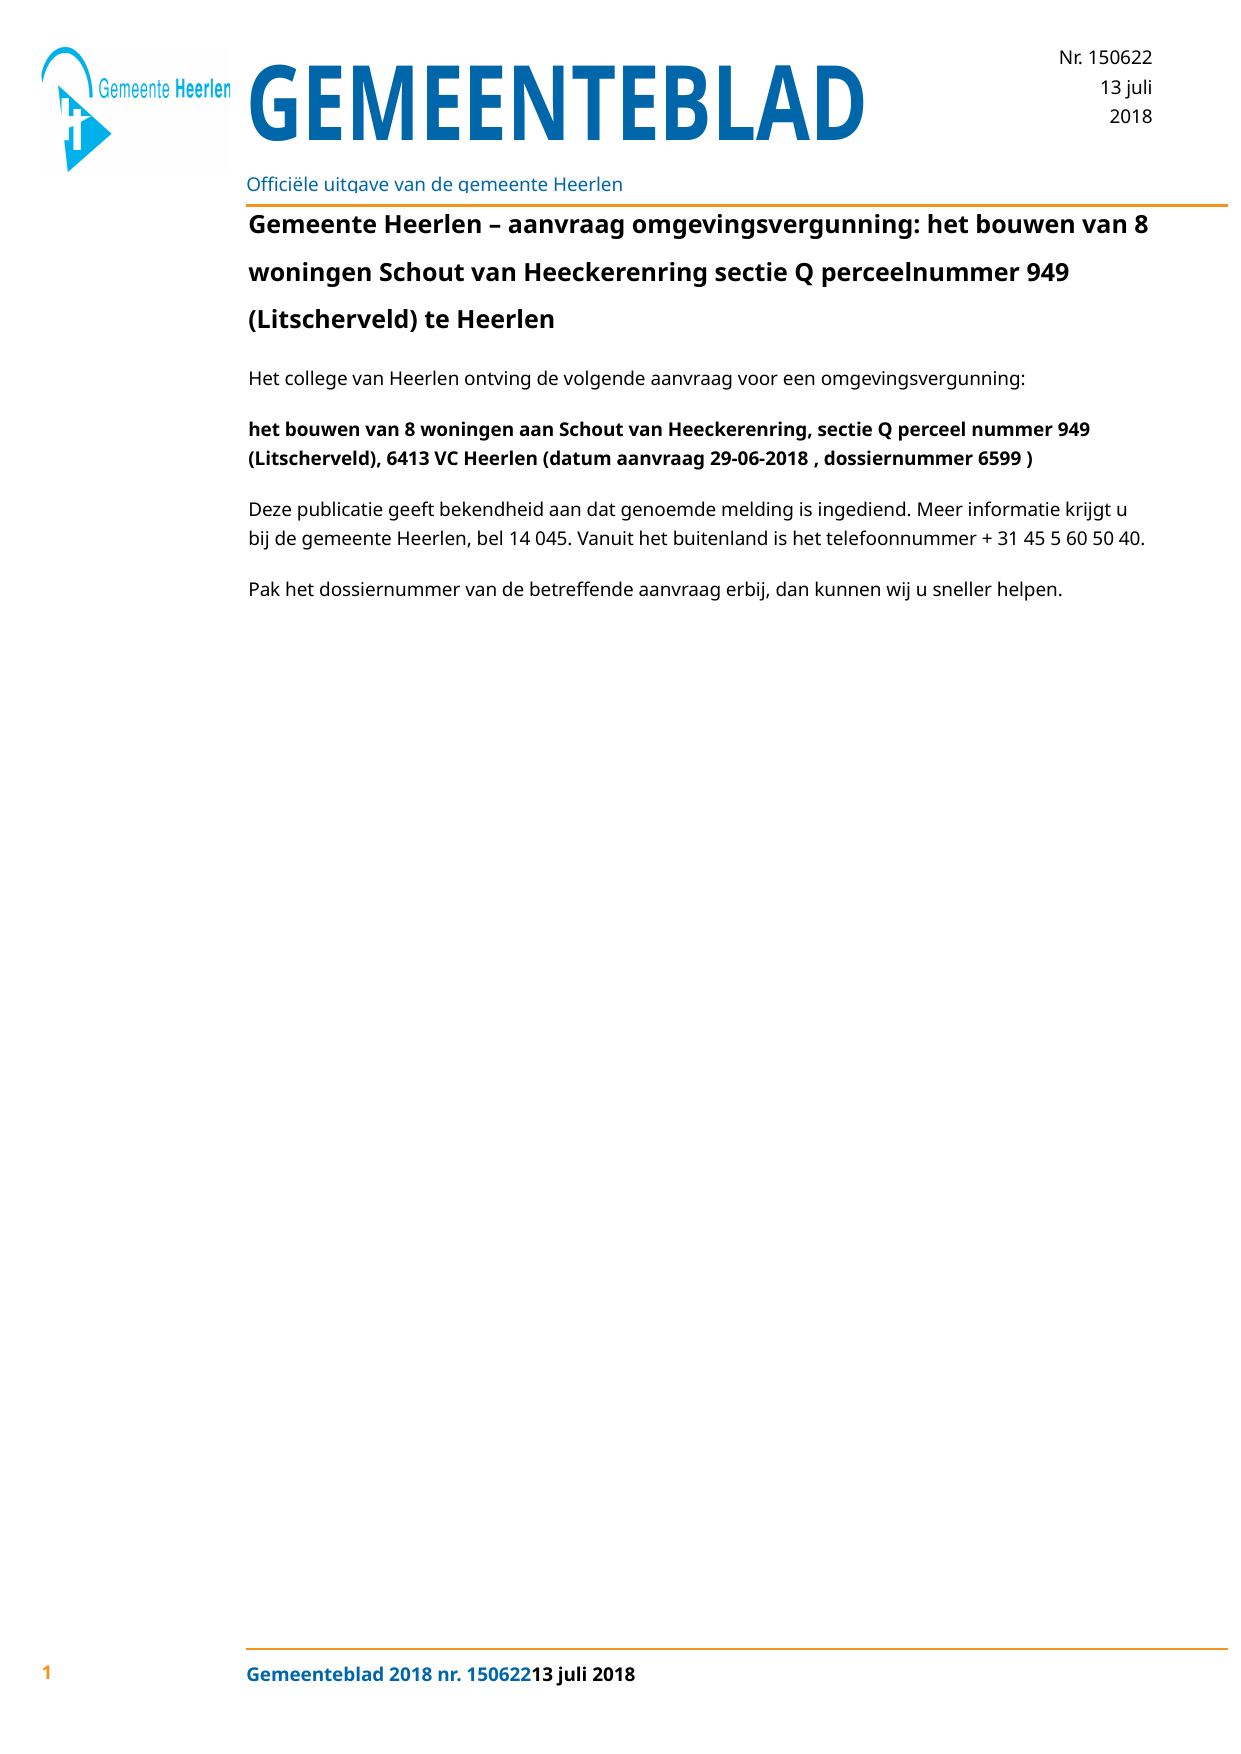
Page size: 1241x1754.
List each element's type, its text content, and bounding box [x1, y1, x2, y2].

picture [41, 47, 231, 172]
text het bouwen van 8 woningen aan Schout van Heeckerenring, sectie Q perceel nummer 949 (Litscherveld), 6413 VC Heerlen (datum aanvraag 29-06-2018 , dossiernummer 6599 ) [248, 416, 1152, 471]
picture [41, 47, 58, 70]
text Gemeente Heerlen – aanvraag omgevingsvergunning: het bouwen van 8 woningen Schout van Heeckerenring sectie Q perceelnummer 949 (Litscherveld) te Heerlen [248, 207, 1152, 336]
text Deze publicatie geeft bekendheid aan dat genoemde melding is ingediend. Meer informatie krijgt u bij de gemeente Heerlen, bel 14 045. Vanuit het buitenland is het telefoonnummer + 31 45 5 60 50 40. [248, 496, 1152, 551]
text Het college van Heerlen ontving de volgende aanvraag voor een omgevingsvergunning: [248, 366, 1152, 391]
text Pak het dossiernummer van de betreffende aanvraag erbij, dan kunnen wij u sneller helpen. [248, 576, 1152, 602]
